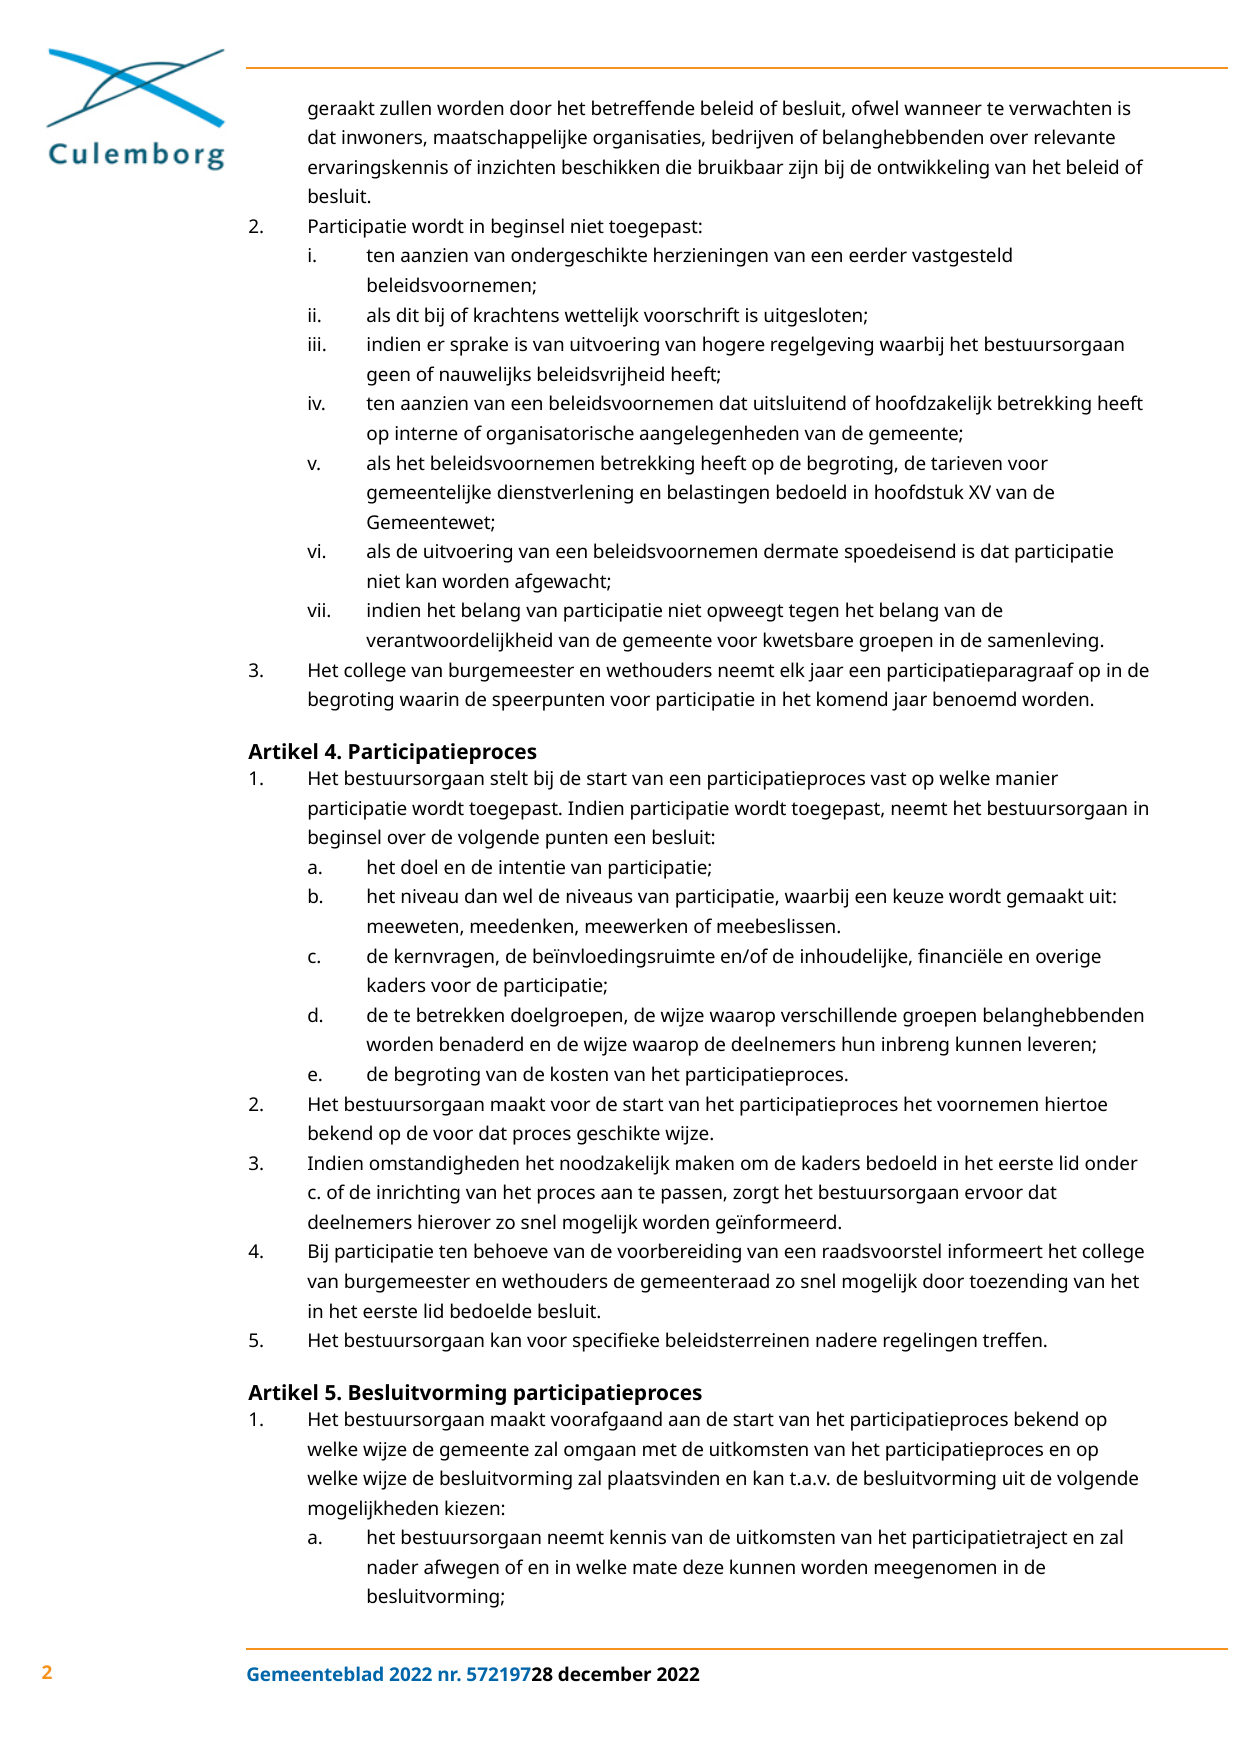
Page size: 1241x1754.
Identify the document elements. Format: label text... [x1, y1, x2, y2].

picture [41, 47, 231, 172]
list de kernvragen, de beïnvloedingsruimte en/of de inhoudelijke, financiële en overige kaders voor de participatie; [307, 943, 1152, 998]
text Artikel 4. Participatieproces [248, 737, 1152, 765]
list Het bestuursorgaan stelt bij de start van een participatieproces vast op welke manier participatie wordt toegepast. Indien participatie wordt toegepast, neemt het bestuursorgaan in beginsel over de volgende punten een besluit: [248, 765, 1152, 850]
list Participatie wordt in beginsel niet toegepast: [248, 213, 1152, 239]
list de te betrekken doelgroepen, de wijze waarop verschillende groepen belanghebbenden worden benaderd en de wijze waarop de deelnemers hun inbreng kunnen leveren; [307, 1002, 1152, 1057]
list ten aanzien van ondergeschikte herzieningen van een eerder vastgesteld beleidsvoornemen; [307, 243, 1152, 298]
list ten aanzien van een beleidsvoornemen dat uitsluitend of hoofdzakelijk betrekking heeft op interne of organisatorische aangelegenheden van de gemeente; [307, 391, 1152, 446]
text Artikel 5. Besluitvorming participatieproces [248, 1378, 1152, 1406]
list indien er sprake is van uitvoering van hogere regelgeving waarbij het bestuursorgaan geen of nauwelijks beleidsvrijheid heeft; [307, 331, 1152, 387]
list als dit bij of krachtens wettelijk voorschrift is uitgesloten; [307, 302, 1152, 328]
list Het bestuursorgaan maakt voor de start van het participatieproces het voornemen hiertoe bekend op de voor dat proces geschikte wijze. [248, 1091, 1152, 1146]
list het bestuursorgaan neemt kennis van de uitkomsten van het participatietraject en zal nader afwegen of en in welke mate deze kunnen worden meegenomen in de besluitvorming; [307, 1524, 1152, 1609]
list als het beleidsvoornemen betrekking heeft op de begroting, de tarieven voor gemeentelijke dienstverlening en belastingen bedoeld in hoofdstuk XV van de Gemeentewet; [307, 450, 1152, 535]
list als de uitvoering van een beleidsvoornemen dermate spoedeisend is dat participatie niet kan worden afgewacht; [307, 538, 1152, 594]
list Bij participatie ten behoeve van de voorbereiding van een raadsvoorstel informeert het college van burgemeester en wethouders de gemeenteraad zo snel mogelijk door toezending van het in het eerste lid bedoelde besluit. [248, 1239, 1152, 1323]
list geraakt zullen worden door het betreffende beleid of besluit, ofwel wanneer te verwachten is dat inwoners, maatschappelijke organisaties, bedrijven of belanghebbenden over relevante ervaringskennis of inzichten beschikken die bruikbaar zijn bij de ontwikkeling van het beleid of besluit. [248, 95, 1152, 209]
list Het bestuursorgaan kan voor specifieke beleidsterreinen nadere regelingen treffen. [248, 1327, 1152, 1353]
list het niveau dan wel de niveaus van participatie, waarbij een keuze wordt gemaakt uit: meeweten, meedenken, meewerken of meebeslissen. [307, 884, 1152, 939]
list het doel en de intentie van participatie; [307, 854, 1152, 880]
list Het college van burgemeester en wethouders neemt elk jaar een participatieparagraaf op in de begroting waarin de speerpunten voor participatie in het komend jaar benoemd worden. [248, 657, 1152, 712]
list Het bestuursorgaan maakt voorafgaand aan de start van het participatieproces bekend op welke wijze de gemeente zal omgaan met de uitkomsten van het participatieproces en op welke wijze de besluitvorming zal plaatsvinden en kan t.a.v. de besluitvorming uit de volgende mogelijkheden kiezen: [248, 1406, 1152, 1521]
list indien het belang van participatie niet opweegt tegen het belang van de verantwoordelijkheid van de gemeente voor kwetsbare groepen in de samenleving. [307, 598, 1152, 653]
list de begroting van de kosten van het participatieproces. [307, 1061, 1152, 1087]
list Indien omstandigheden het noodzakelijk maken om de kaders bedoeld in het eerste lid onder c. of de inrichting van het proces aan te passen, zorgt het bestuursorgaan ervoor dat deelnemers hierover zo snel mogelijk worden geïnformeerd. [248, 1150, 1152, 1235]
